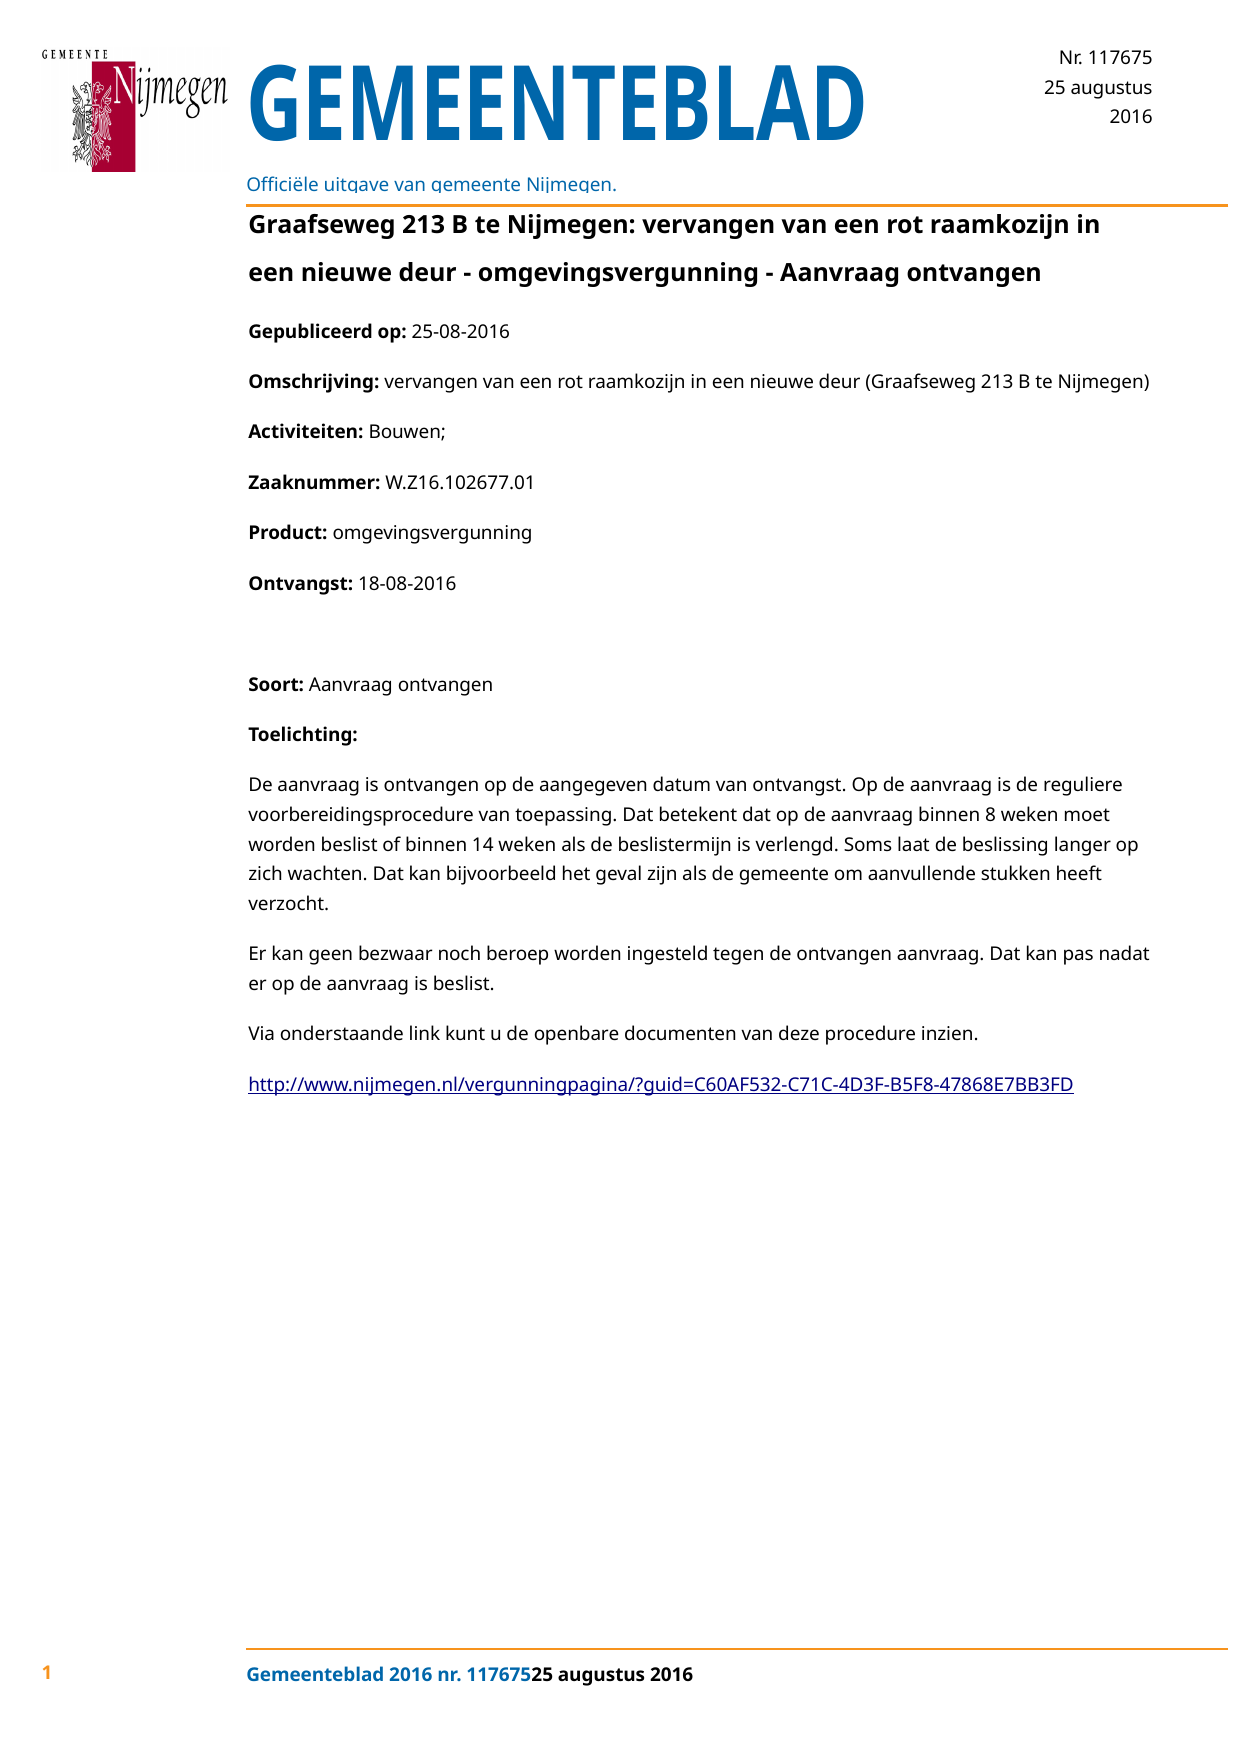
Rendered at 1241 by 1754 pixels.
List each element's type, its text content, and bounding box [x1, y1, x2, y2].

text Toelichting: [248, 721, 1152, 747]
text Ontvangst: 18-08-2016 [248, 570, 1152, 596]
text Product: omgevingsvergunning [248, 519, 1152, 545]
text Er kan geen bezwaar noch beroep worden ingesteld tegen de ontvangen aanvraag. Dat kan pas nadat er op de aanvraag is beslist. [248, 940, 1152, 996]
text http://www.nijmegen.nl/vergunningpagina/?guid=C60AF532-C71C-4D3F-B5F8-47868E7BB3FD [248, 1071, 1152, 1097]
text Omschrijving: vervangen van een rot raamkozijn in een nieuwe deur (Graafseweg 213 B te Nijmegen) [248, 368, 1152, 394]
text Activiteiten: Bouwen; [248, 419, 1152, 444]
picture [41, 47, 231, 172]
text Soort: Aanvraag ontvangen [248, 671, 1152, 697]
text Via onderstaande link kunt u de openbare documenten van deze procedure inzien. [248, 1020, 1152, 1046]
text De aanvraag is ontvangen op de aangegeven datum van ontvangst. Op de aanvraag is de reguliere voorbereidingsprocedure van toepassing. Dat betekent dat op de aanvraag binnen 8 weken moet worden beslist of binnen 14 weken als de beslistermijn is verlengd. Soms laat de beslissing langer op zich wachten. Dat kan bijvoorbeeld het geval zijn als de gemeente om aanvullende stukken heeft verzocht. [248, 772, 1152, 916]
text Graafseweg 213 B te Nijmegen: vervangen van een rot raamkozijn in een nieuwe deur - omgevingsvergunning - Aanvraag ontvangen [248, 207, 1152, 288]
text Zaaknummer: W.Z16.102677.01 [248, 469, 1152, 495]
text Gepubliceerd op: 25-08-2016 [248, 318, 1152, 344]
